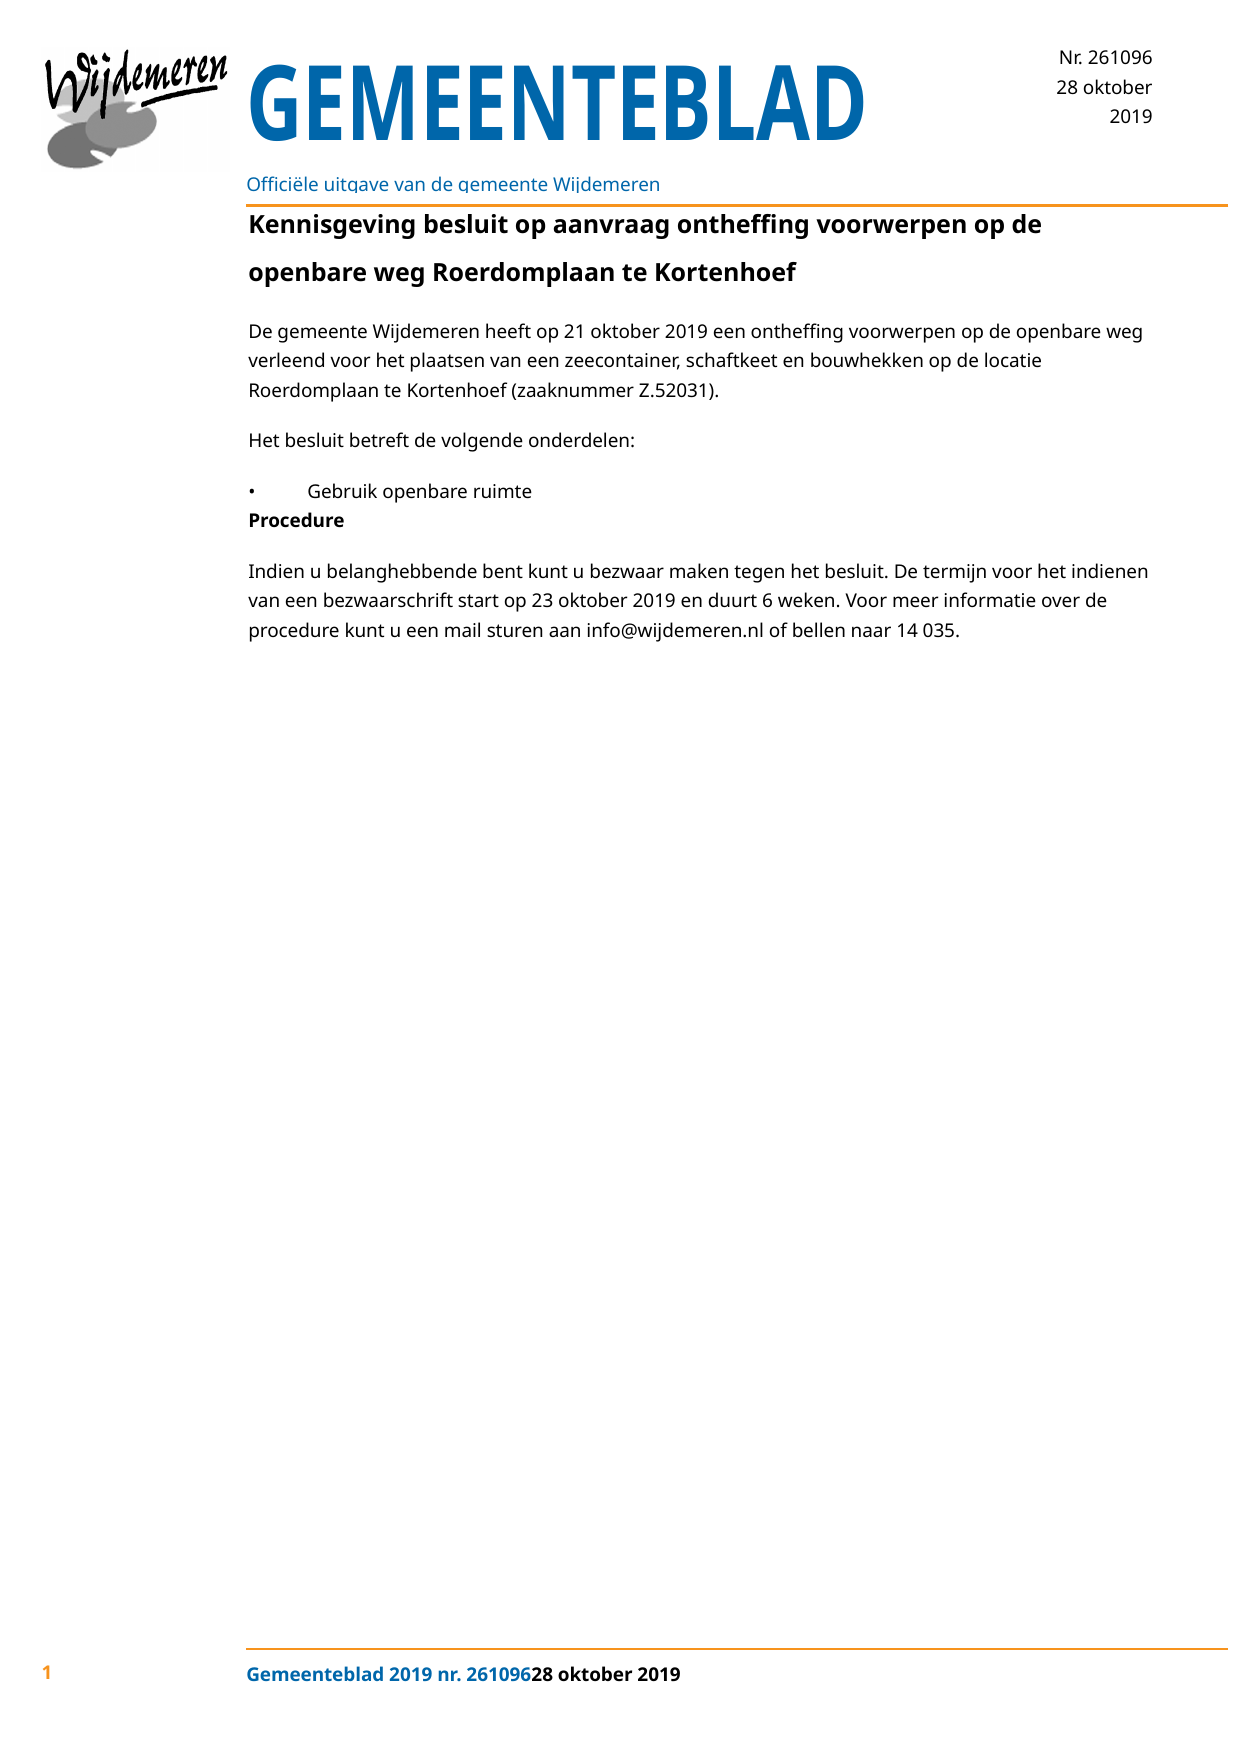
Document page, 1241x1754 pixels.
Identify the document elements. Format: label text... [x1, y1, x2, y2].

text De gemeente Wijdemeren heeft op 21 oktober 2019 een ontheffing voorwerpen op de openbare weg verleend voor het plaatsen van een zeecontainer, schaftkeet en bouwhekken op de locatie Roerdomplaan te Kortenhoef (zaaknummer Z.52031). [248, 318, 1152, 403]
text Het besluit betreft de volgende onderdelen: [248, 427, 1152, 453]
picture [41, 47, 231, 172]
text Indien u belanghebbende bent kunt u bezwaar maken tegen het besluit. De termijn voor het indienen van een bezwaarschrift start op 23 oktober 2019 en duurt 6 weken. Voor meer informatie over de procedure kunt u een mail sturen aan info@wijdemeren.nl of bellen naar 14 035. [248, 558, 1152, 643]
text Kennisgeving besluit op aanvraag ontheffing voorwerpen op de openbare weg Roerdomplaan te Kortenhoef [248, 207, 1152, 288]
list Gebruik openbare ruimte [248, 478, 1152, 504]
text Procedure [248, 507, 1152, 533]
